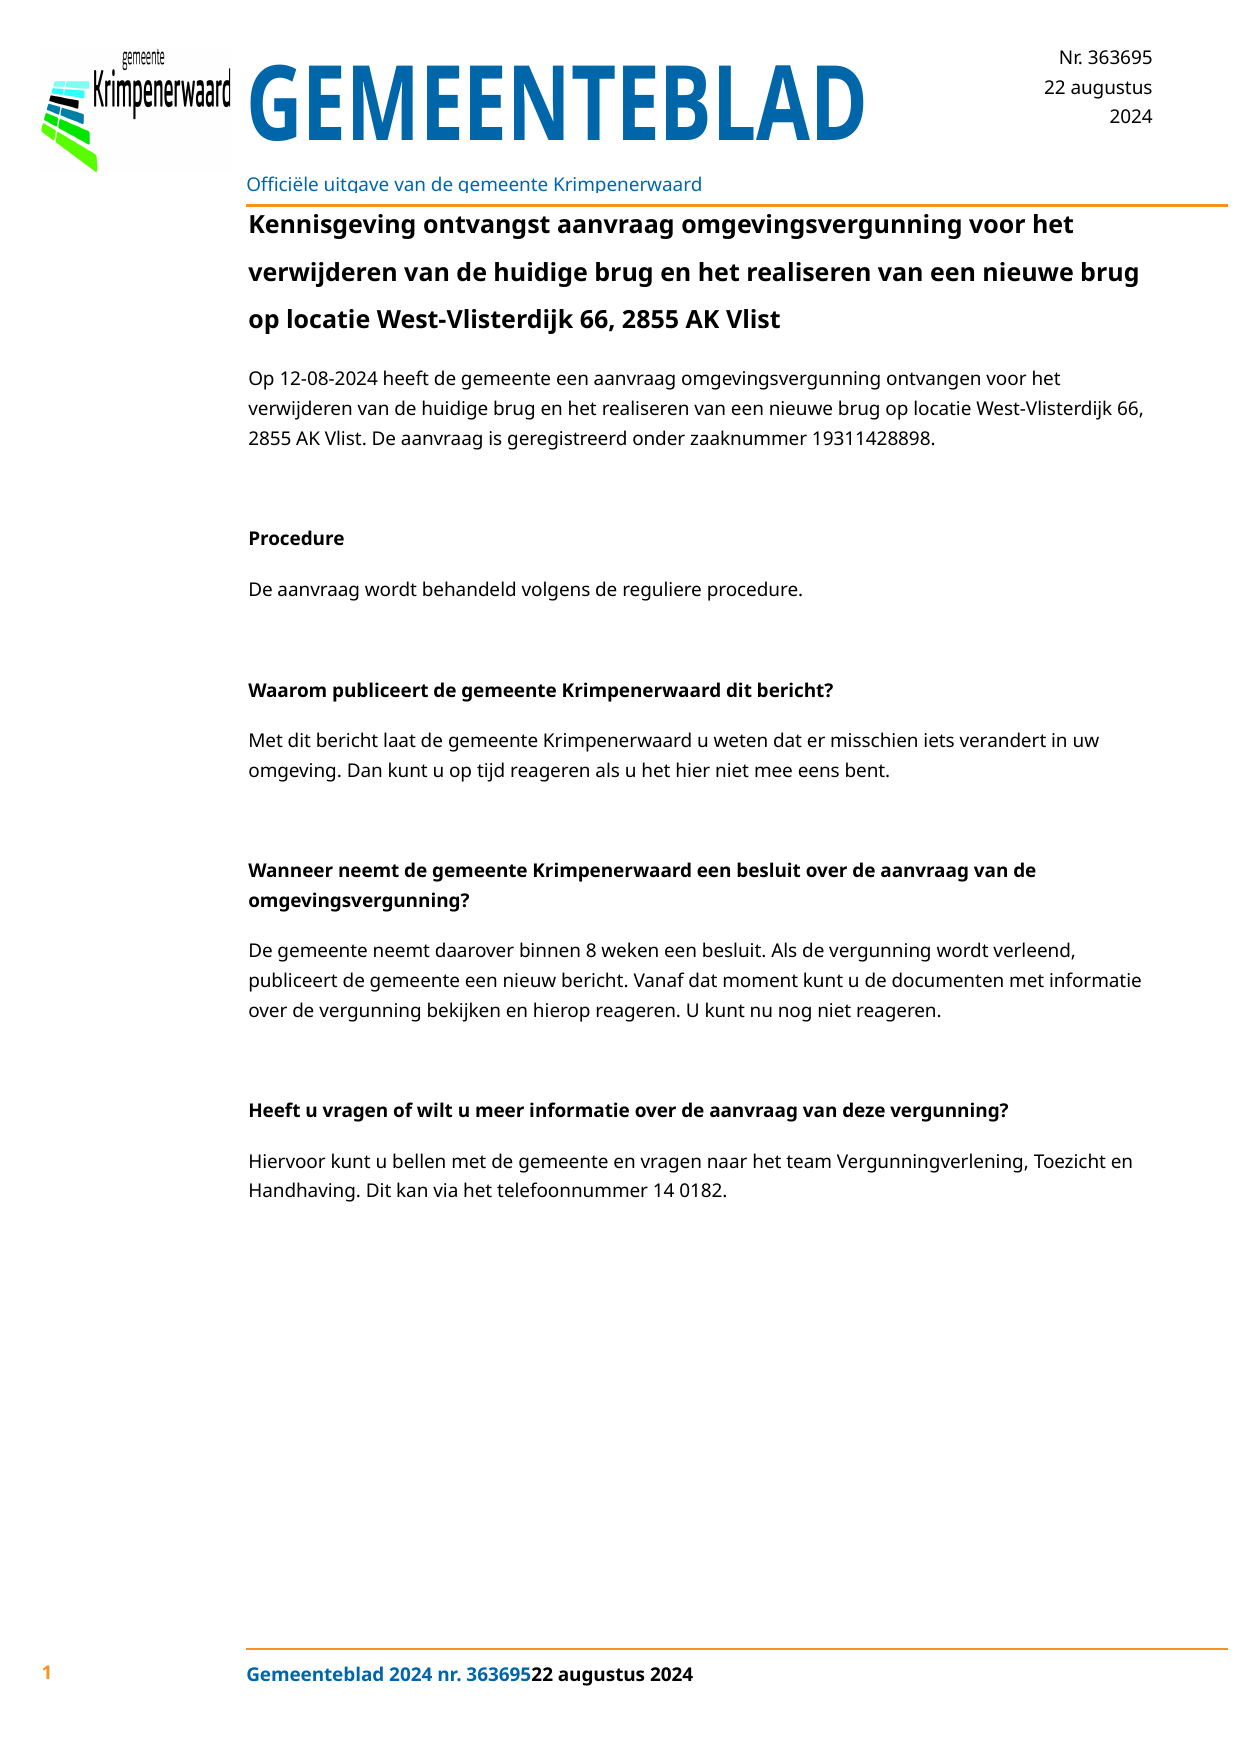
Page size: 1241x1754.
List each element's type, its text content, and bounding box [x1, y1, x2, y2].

text Hiervoor kunt u bellen met de gemeente en vragen naar het team Vergunningverlening, Toezicht en Handhaving. Dit kan via het telefoonnummer 14 0182. [248, 1148, 1152, 1203]
text Heeft u vragen of wilt u meer informatie over de aanvraag van deze vergunning? [248, 1098, 1152, 1123]
text De aanvraag wordt behandeld volgens de reguliere procedure. [248, 576, 1152, 602]
picture [41, 47, 231, 172]
text Procedure [248, 526, 1152, 551]
text Op 12-08-2024 heeft de gemeente een aanvraag omgevingsvergunning ontvangen voor het verwijderen van de huidige brug en het realiseren van een nieuwe brug op locatie West-Vlisterdijk 66, 2855 AK Vlist. De aanvraag is geregistreerd onder zaaknummer 19311428898. [248, 366, 1152, 450]
text Waarom publiceert de gemeente Krimpenerwaard dit bericht? [248, 677, 1152, 702]
text De gemeente neemt daarover binnen 8 weken een besluit. Als de vergunning wordt verleend, publiceert de gemeente een nieuw bericht. Vanaf dat moment kunt u de documenten met informatie over de vergunning bekijken en hierop reageren. U kunt nu nog niet reageren. [248, 938, 1152, 1022]
text Wanneer neemt de gemeente Krimpenerwaard een besluit over de aanvraag van de omgevingsvergunning? [248, 858, 1152, 913]
text Kennisgeving ontvangst aanvraag omgevingsvergunning voor het verwijderen van de huidige brug en het realiseren van een nieuwe brug op locatie West-Vlisterdijk 66, 2855 AK Vlist [248, 207, 1152, 336]
text Met dit bericht laat de gemeente Krimpenerwaard u weten dat er misschien iets verandert in uw omgeving. Dan kunt u op tijd reageren als u het hier niet mee eens bent. [248, 727, 1152, 782]
